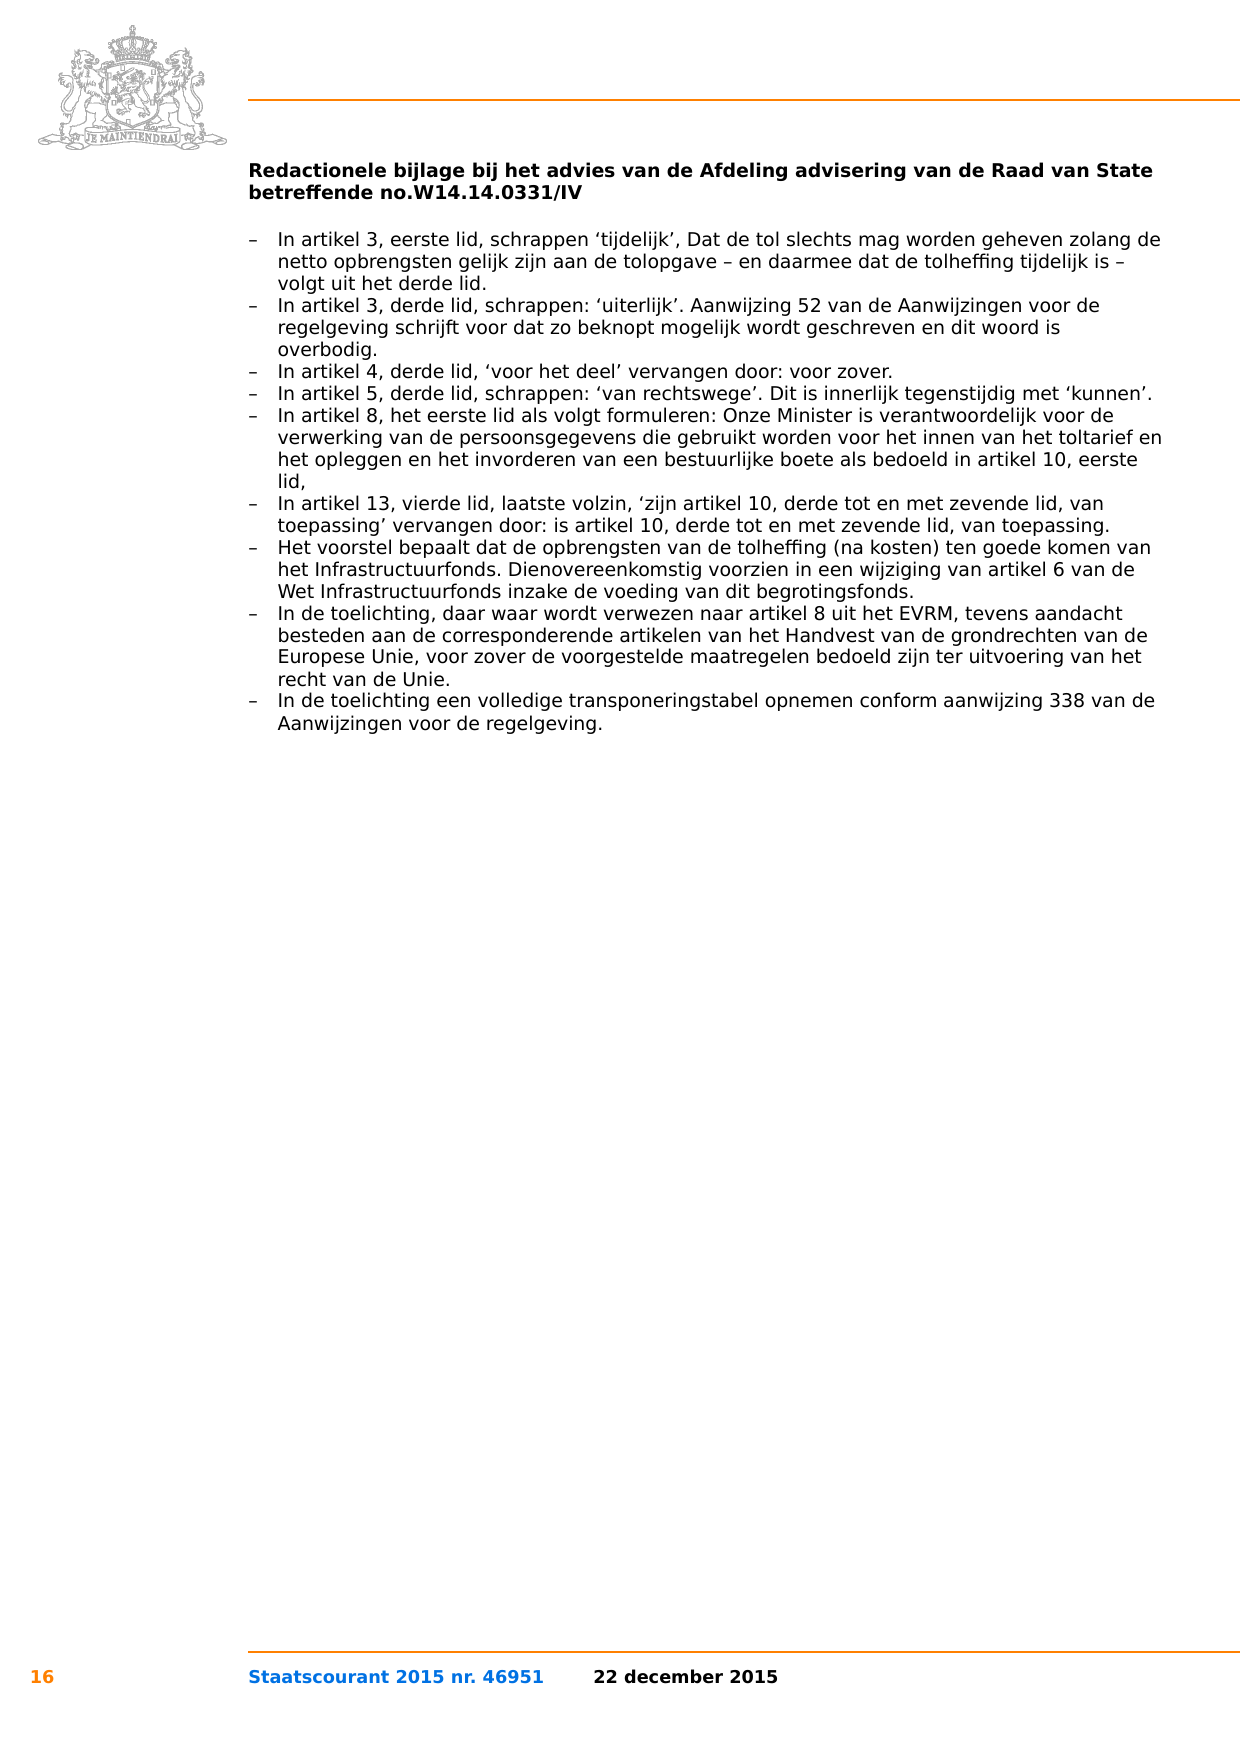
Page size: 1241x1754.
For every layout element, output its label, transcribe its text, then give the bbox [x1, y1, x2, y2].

text – In artikel 13, vierde lid, laatste volzin, ‘zijn artikel 10, derde tot en met zevende lid, van toepassing’ vervangen door: is artikel 10, derde tot en met zevende lid, van toepassing. [248, 493, 1163, 537]
text – In de toelichting een volledige transponeringstabel opnemen conform aanwijzing 338 van de Aanwijzingen voor de regelgeving. [248, 690, 1163, 734]
text – In artikel 3, eerste lid, schrappen ‘tijdelijk’, Dat de tol slechts mag worden geheven zolang de netto opbrengsten gelijk zijn aan de tolopgave – en daarmee dat de tolheffing tijdelijk is – volgt uit het derde lid. [248, 229, 1163, 295]
picture [38, 25, 227, 150]
text – In de toelichting, daar waar wordt verwezen naar artikel 8 uit het EVRM, tevens aandacht besteden aan de corresponderende artikelen van het Handvest van de grondrechten van de Europese Unie, voor zover de voorgestelde maatregelen bedoeld zijn ter uitvoering van het recht van de Unie. [248, 602, 1163, 690]
text – In artikel 8, het eerste lid als volgt formuleren: Onze Minister is verantwoordelijk voor de verwerking van de persoonsgegevens die gebruikt worden voor het innen van het toltarief en het opleggen en het invorderen van een bestuurlijke boete als bedoeld in artikel 10, eerste lid, [248, 405, 1163, 493]
subtitle Redactionele bijlage bij het advies van de Afdeling advisering van de Raad van State betreffende no.W14.14.0331/IV [248, 160, 1163, 204]
text – In artikel 5, derde lid, schrappen: ‘van rechtswege’. Dit is innerlijk tegenstijdig met ‘kunnen’. [248, 383, 1163, 405]
text – Het voorstel bepaalt dat de opbrengsten van de tolheffing (na kosten) ten goede komen van het Infrastructuurfonds. Dienovereenkomstig voorzien in een wijziging van artikel 6 van de Wet Infrastructuurfonds inzake de voeding van dit begrotingsfonds. [248, 537, 1163, 602]
text – In artikel 4, derde lid, ‘voor het deel’ vervangen door: voor zover. [248, 361, 1163, 383]
text – In artikel 3, derde lid, schrappen: ‘uiterlijk’. Aanwijzing 52 van de Aanwijzingen voor de regelgeving schrijft voor dat zo beknopt mogelijk wordt geschreven en dit woord is overbodig. [248, 295, 1163, 361]
